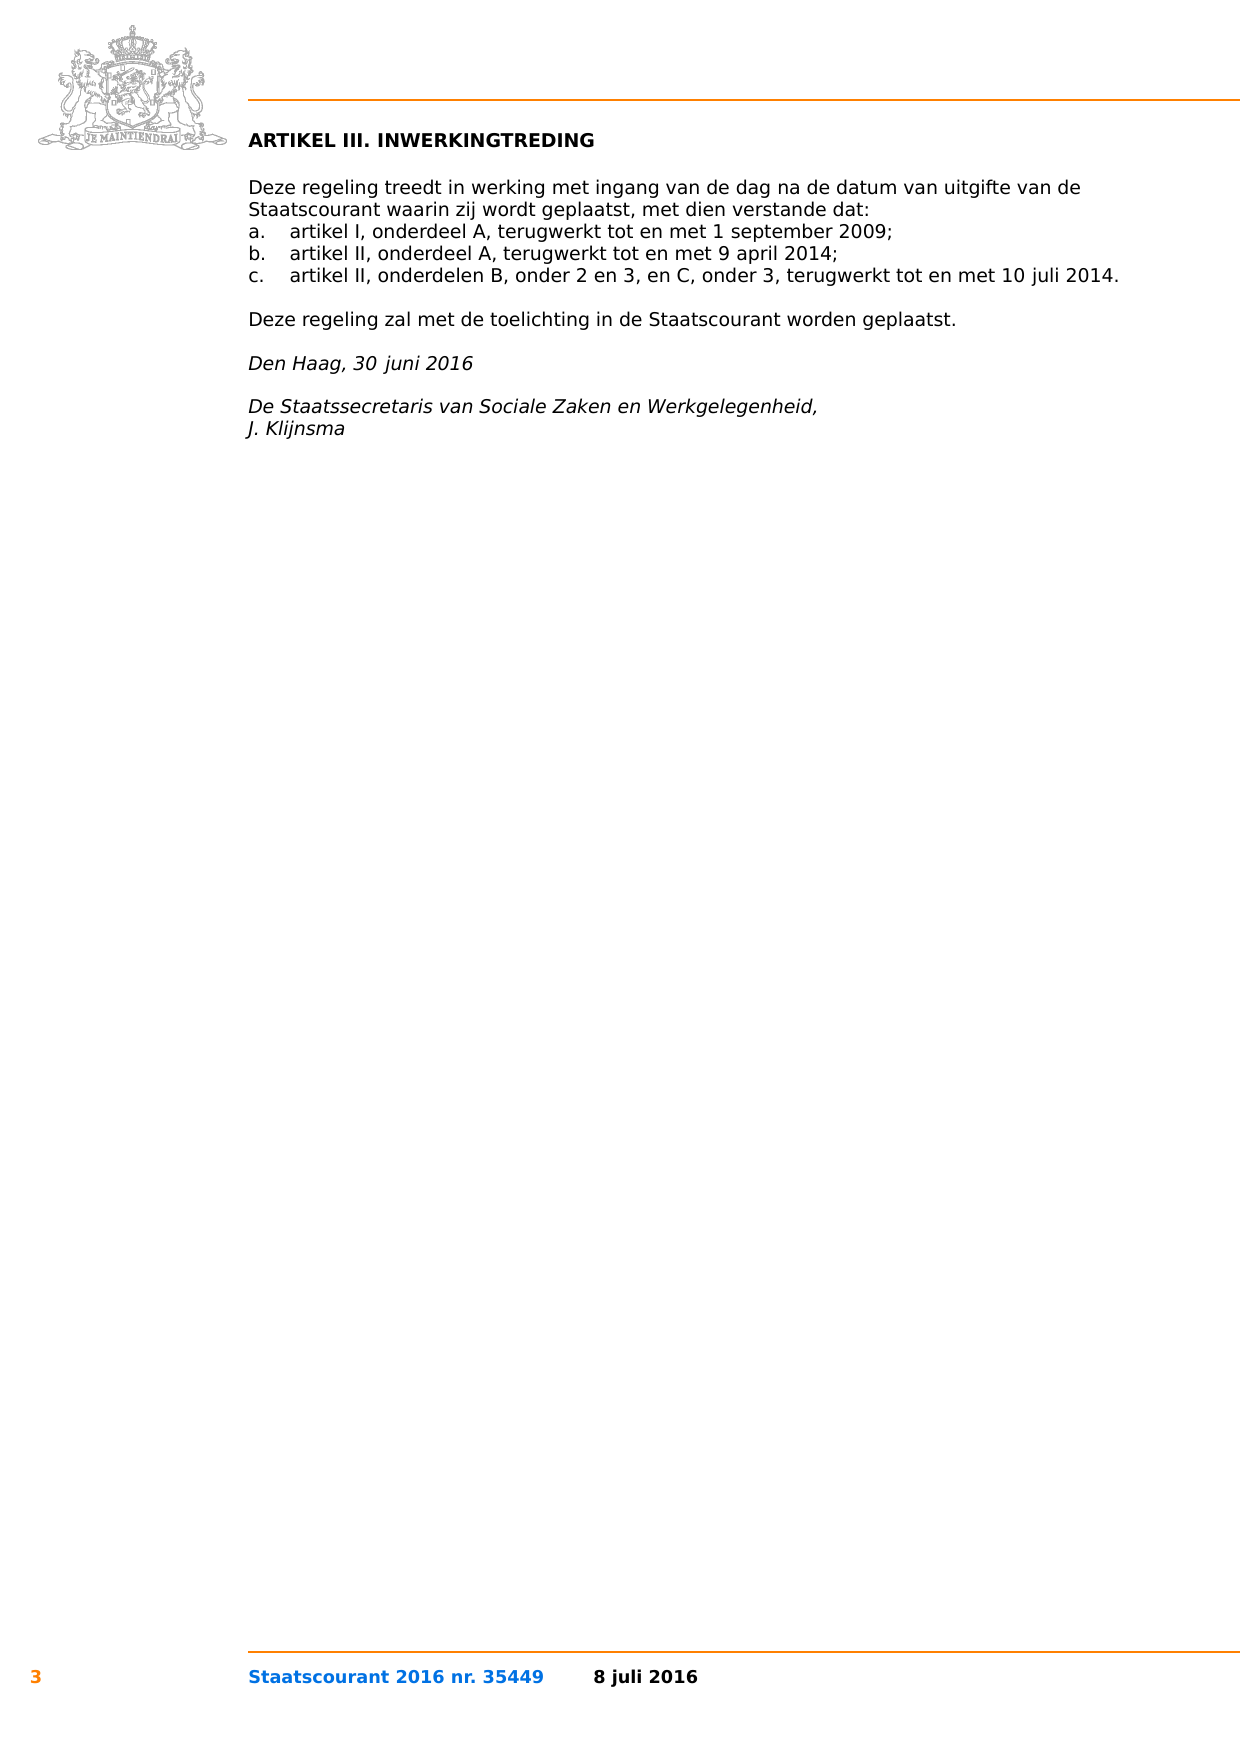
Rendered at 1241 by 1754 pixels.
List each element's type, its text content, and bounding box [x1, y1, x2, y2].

text c. artikel II, onderdelen B, onder 2 en 3, en C, onder 3, terugwerkt tot en met 10 juli 2014. [248, 265, 1163, 287]
text De Staatssecretaris van Sociale Zaken en Werkgelegenheid, J. Klijnsma [248, 396, 1163, 440]
text b. artikel II, onderdeel A, terugwerkt tot en met 9 april 2014; [248, 243, 1163, 265]
text Deze regeling treedt in werking met ingang van de dag na de datum van uitgifte van de Staatscourant waarin zij wordt geplaatst, met dien verstande dat: [248, 177, 1163, 221]
text Den Haag, 30 juni 2016 [248, 352, 1163, 374]
text a. artikel I, onderdeel A, terugwerkt tot en met 1 september 2009; [248, 221, 1163, 243]
subtitle ARTIKEL III. INWERKINGTREDING [248, 130, 1163, 152]
text Deze regeling zal met de toelichting in de Staatscourant worden geplaatst. [248, 309, 1163, 331]
picture [38, 25, 227, 150]
